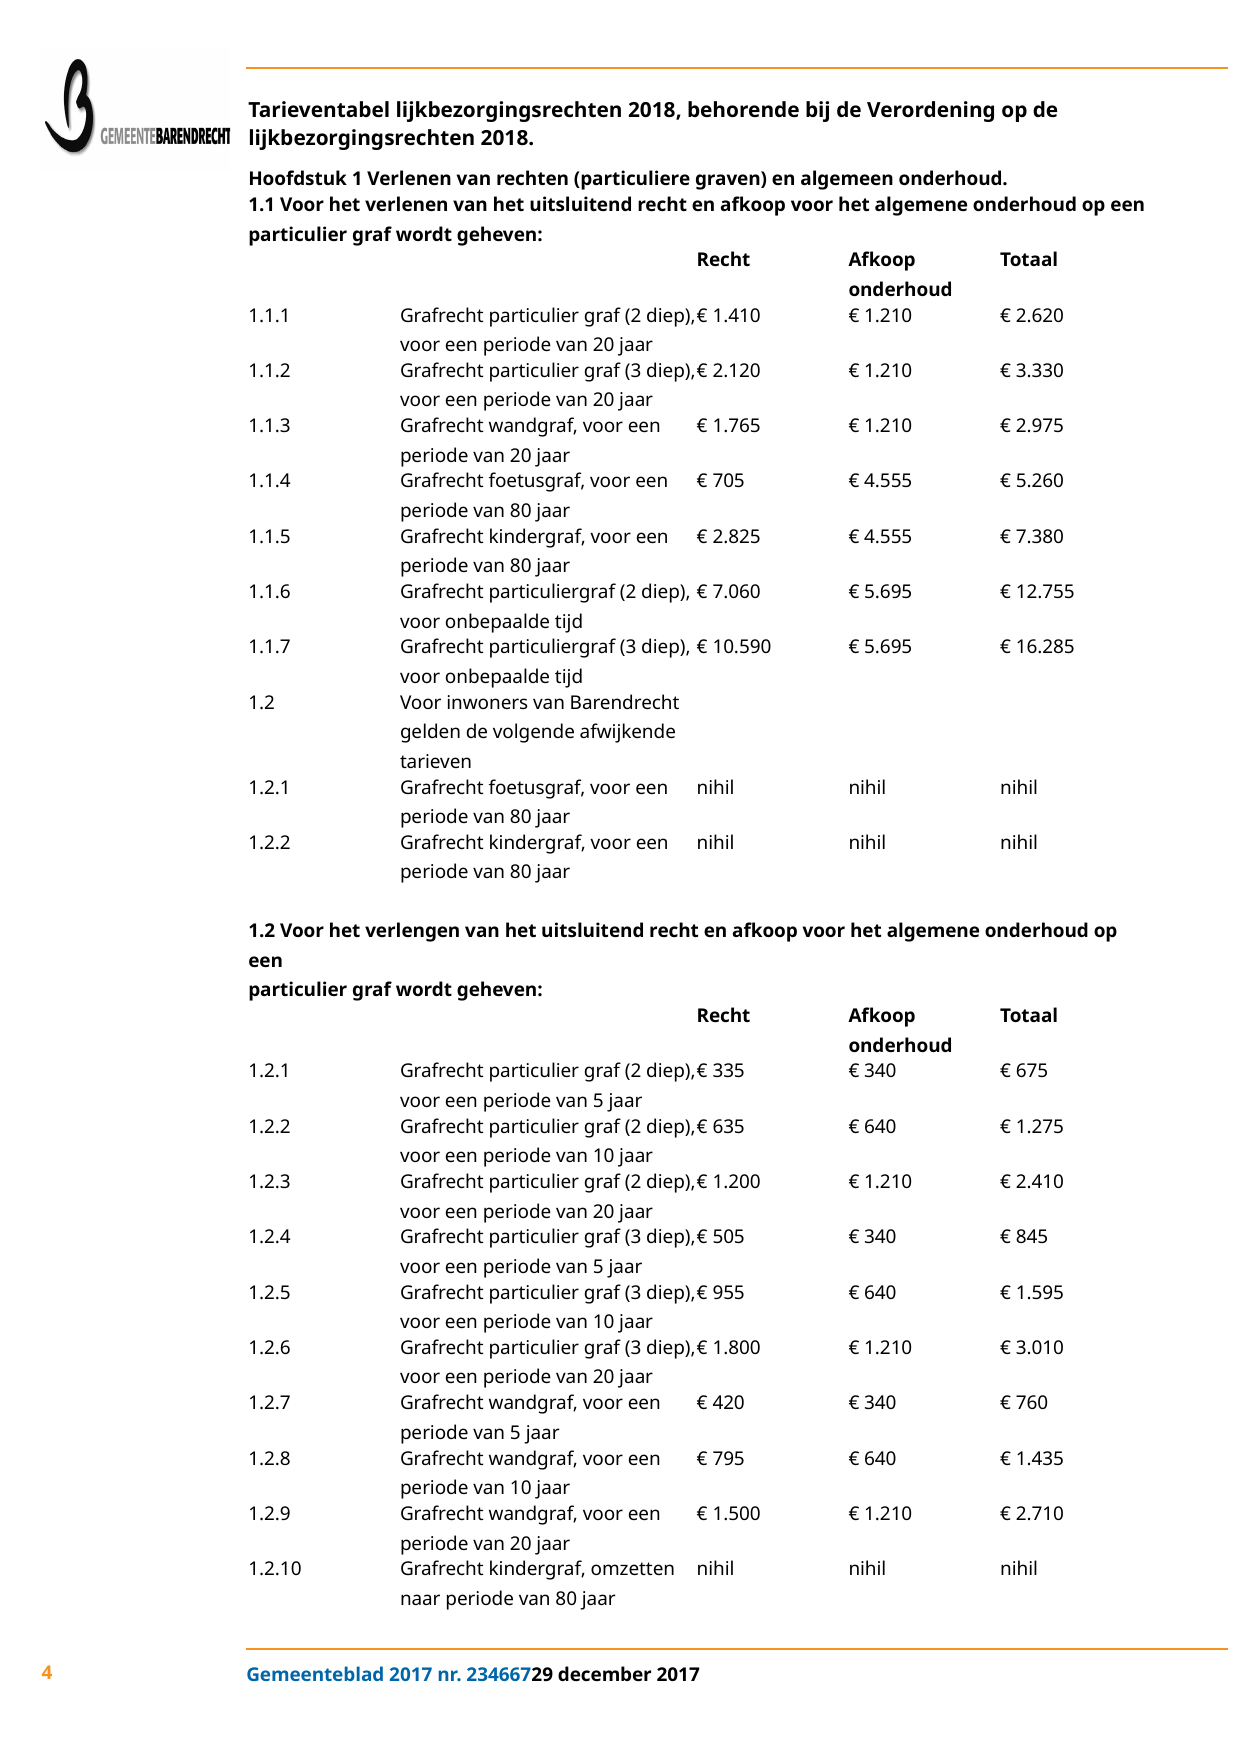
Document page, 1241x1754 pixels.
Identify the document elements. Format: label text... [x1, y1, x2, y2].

table_cell € 795 [696, 1445, 848, 1500]
table_cell 1.1.1 [248, 302, 400, 357]
table_cell Grafrecht kindergraf, voor een periode van 80 jaar [400, 829, 696, 884]
table_cell 1.2.10 [248, 1555, 400, 1611]
table_cell € 16.285 [1000, 634, 1152, 689]
table_cell € 635 [696, 1113, 848, 1168]
table_cell € 10.590 [696, 634, 848, 689]
table_cell € 675 [1000, 1058, 1152, 1113]
table_cell nihil [696, 829, 848, 884]
table_cell € 340 [848, 1224, 1000, 1279]
table_cell € 5.695 [848, 634, 1000, 689]
text Tarieventabel lijkbezorgingsrechten 2018, behorende bij de Verordening op de lijkbezorgingsrechten 2018. [248, 95, 1152, 152]
table_cell Totaal [1000, 246, 1152, 302]
table_cell € 7.060 [696, 578, 848, 634]
table_cell € 1.210 [848, 357, 1000, 412]
table_cell € 1.210 [848, 413, 1000, 468]
table_cell Grafrecht particulier graf (2 diep), voor een periode van 20 jaar [400, 1168, 696, 1223]
table_cell nihil [1000, 774, 1152, 829]
table_cell Grafrecht wandgraf, voor een periode van 20 jaar [400, 1500, 696, 1555]
table_cell € 4.555 [848, 523, 1000, 578]
table_cell [248, 1002, 400, 1058]
table_cell 1.2.6 [248, 1334, 400, 1389]
table_cell € 12.755 [1000, 578, 1152, 634]
table_cell € 5.260 [1000, 468, 1152, 523]
table_cell 1.2.4 [248, 1224, 400, 1279]
table_cell € 1.210 [848, 1168, 1000, 1223]
table_cell 1.2.1 [248, 1058, 400, 1113]
table_cell € 705 [696, 468, 848, 523]
table_cell Grafrecht particulier graf (3 diep), voor een periode van 20 jaar [400, 1334, 696, 1389]
table_cell [696, 689, 848, 774]
table_cell 1.2.5 [248, 1279, 400, 1334]
table_cell Recht [696, 1002, 848, 1058]
table_cell 1.2.9 [248, 1500, 400, 1555]
table_cell € 1.210 [848, 302, 1000, 357]
table_cell Totaal [1000, 1002, 1152, 1058]
table_cell 1.2.2 [248, 1113, 400, 1168]
table_cell Grafrecht particulier graf (3 diep), voor een periode van 10 jaar [400, 1279, 696, 1334]
table_cell 1.2.8 [248, 1445, 400, 1500]
table_cell € 2.825 [696, 523, 848, 578]
table_cell € 2.620 [1000, 302, 1152, 357]
table_cell nihil [696, 774, 848, 829]
table_cell 1.1.5 [248, 523, 400, 578]
table_cell € 1.765 [696, 413, 848, 468]
table_cell Grafrecht foetusgraf, voor een periode van 80 jaar [400, 774, 696, 829]
table_cell [400, 1002, 696, 1058]
table_cell € 335 [696, 1058, 848, 1113]
table_cell € 1.200 [696, 1168, 848, 1223]
table_cell € 340 [848, 1058, 1000, 1113]
table_cell 1.2.1 [248, 774, 400, 829]
table_cell Afkoop onderhoud [848, 246, 1000, 302]
table_cell € 505 [696, 1224, 848, 1279]
table_cell [1000, 689, 1152, 774]
table_cell € 2.710 [1000, 1500, 1152, 1555]
table_cell € 640 [848, 1279, 1000, 1334]
table_cell € 420 [696, 1390, 848, 1445]
table_cell € 845 [1000, 1224, 1152, 1279]
table_cell € 1.410 [696, 302, 848, 357]
table_cell Grafrecht particulier graf (2 diep), voor een periode van 5 jaar [400, 1058, 696, 1113]
table_cell Voor inwoners van Barendrecht gelden de volgende afwijkende tarieven [400, 689, 696, 774]
table_cell 1.2 [248, 689, 400, 774]
table_cell Grafrecht particulier graf (3 diep), voor een periode van 5 jaar [400, 1224, 696, 1279]
table_cell Grafrecht particulier graf (2 diep), voor een periode van 20 jaar [400, 302, 696, 357]
table_cell € 3.330 [1000, 357, 1152, 412]
table_cell nihil [1000, 1555, 1152, 1611]
table_cell € 2.975 [1000, 413, 1152, 468]
table_header 1.1 Voor het verlenen van het uitsluitend recht en afkoop voor het algemene onderhoud op een particulier graf wordt geheven: [248, 191, 1152, 246]
table_cell nihil [848, 829, 1000, 884]
table_cell Grafrecht wandgraf, voor een periode van 5 jaar [400, 1390, 696, 1445]
table_cell nihil [696, 1555, 848, 1611]
table_header 1.2 Voor het verlengen van het uitsluitend recht en afkoop voor het algemene onderhoud op een particulier graf wordt geheven: [248, 918, 1152, 1002]
table_cell nihil [848, 774, 1000, 829]
table_cell € 1.210 [848, 1500, 1000, 1555]
text Hoofdstuk 1 Verlenen van rechten (particuliere graven) en algemeen onderhoud. [248, 165, 1152, 191]
table_cell Grafrecht kindergraf, omzetten naar periode van 80 jaar [400, 1555, 696, 1611]
table_cell € 640 [848, 1113, 1000, 1168]
table_cell € 1.595 [1000, 1279, 1152, 1334]
table_cell Grafrecht particuliergraf (3 diep), voor onbepaalde tijd [400, 634, 696, 689]
table_cell € 1.435 [1000, 1445, 1152, 1500]
table_cell 1.2.3 [248, 1168, 400, 1223]
table_cell nihil [848, 1555, 1000, 1611]
table_cell 1.1.4 [248, 468, 400, 523]
table_cell € 2.410 [1000, 1168, 1152, 1223]
table_cell 1.1.7 [248, 634, 400, 689]
table_cell 1.1.6 [248, 578, 400, 634]
table_cell Grafrecht wandgraf, voor een periode van 10 jaar [400, 1445, 696, 1500]
table_cell € 760 [1000, 1390, 1152, 1445]
table_cell [848, 689, 1000, 774]
table_cell Afkoop onderhoud [848, 1002, 1000, 1058]
table_cell € 2.120 [696, 357, 848, 412]
table_cell nihil [1000, 829, 1152, 884]
table_cell € 340 [848, 1390, 1000, 1445]
table_cell Grafrecht foetusgraf, voor een periode van 80 jaar [400, 468, 696, 523]
table_cell € 955 [696, 1279, 848, 1334]
table_cell € 7.380 [1000, 523, 1152, 578]
table_cell Grafrecht particulier graf (2 diep), voor een periode van 10 jaar [400, 1113, 696, 1168]
table_cell [400, 246, 696, 302]
table_cell € 1.800 [696, 1334, 848, 1389]
table_cell Grafrecht kindergraf, voor een periode van 80 jaar [400, 523, 696, 578]
table_cell 1.1.2 [248, 357, 400, 412]
table_cell € 1.210 [848, 1334, 1000, 1389]
table_cell € 4.555 [848, 468, 1000, 523]
table_cell 1.2.2 [248, 829, 400, 884]
table_cell [248, 246, 400, 302]
table_cell Grafrecht particuliergraf (2 diep), voor onbepaalde tijd [400, 578, 696, 634]
picture [41, 47, 231, 172]
table_cell 1.1.3 [248, 413, 400, 468]
table_cell € 3.010 [1000, 1334, 1152, 1389]
table_cell € 1.500 [696, 1500, 848, 1555]
table_cell 1.2.7 [248, 1390, 400, 1445]
table_cell € 1.275 [1000, 1113, 1152, 1168]
table_cell € 5.695 [848, 578, 1000, 634]
table_cell Grafrecht particulier graf (3 diep), voor een periode van 20 jaar [400, 357, 696, 412]
table_cell € 640 [848, 1445, 1000, 1500]
table_cell Recht [696, 246, 848, 302]
table_cell Grafrecht wandgraf, voor een periode van 20 jaar [400, 413, 696, 468]
